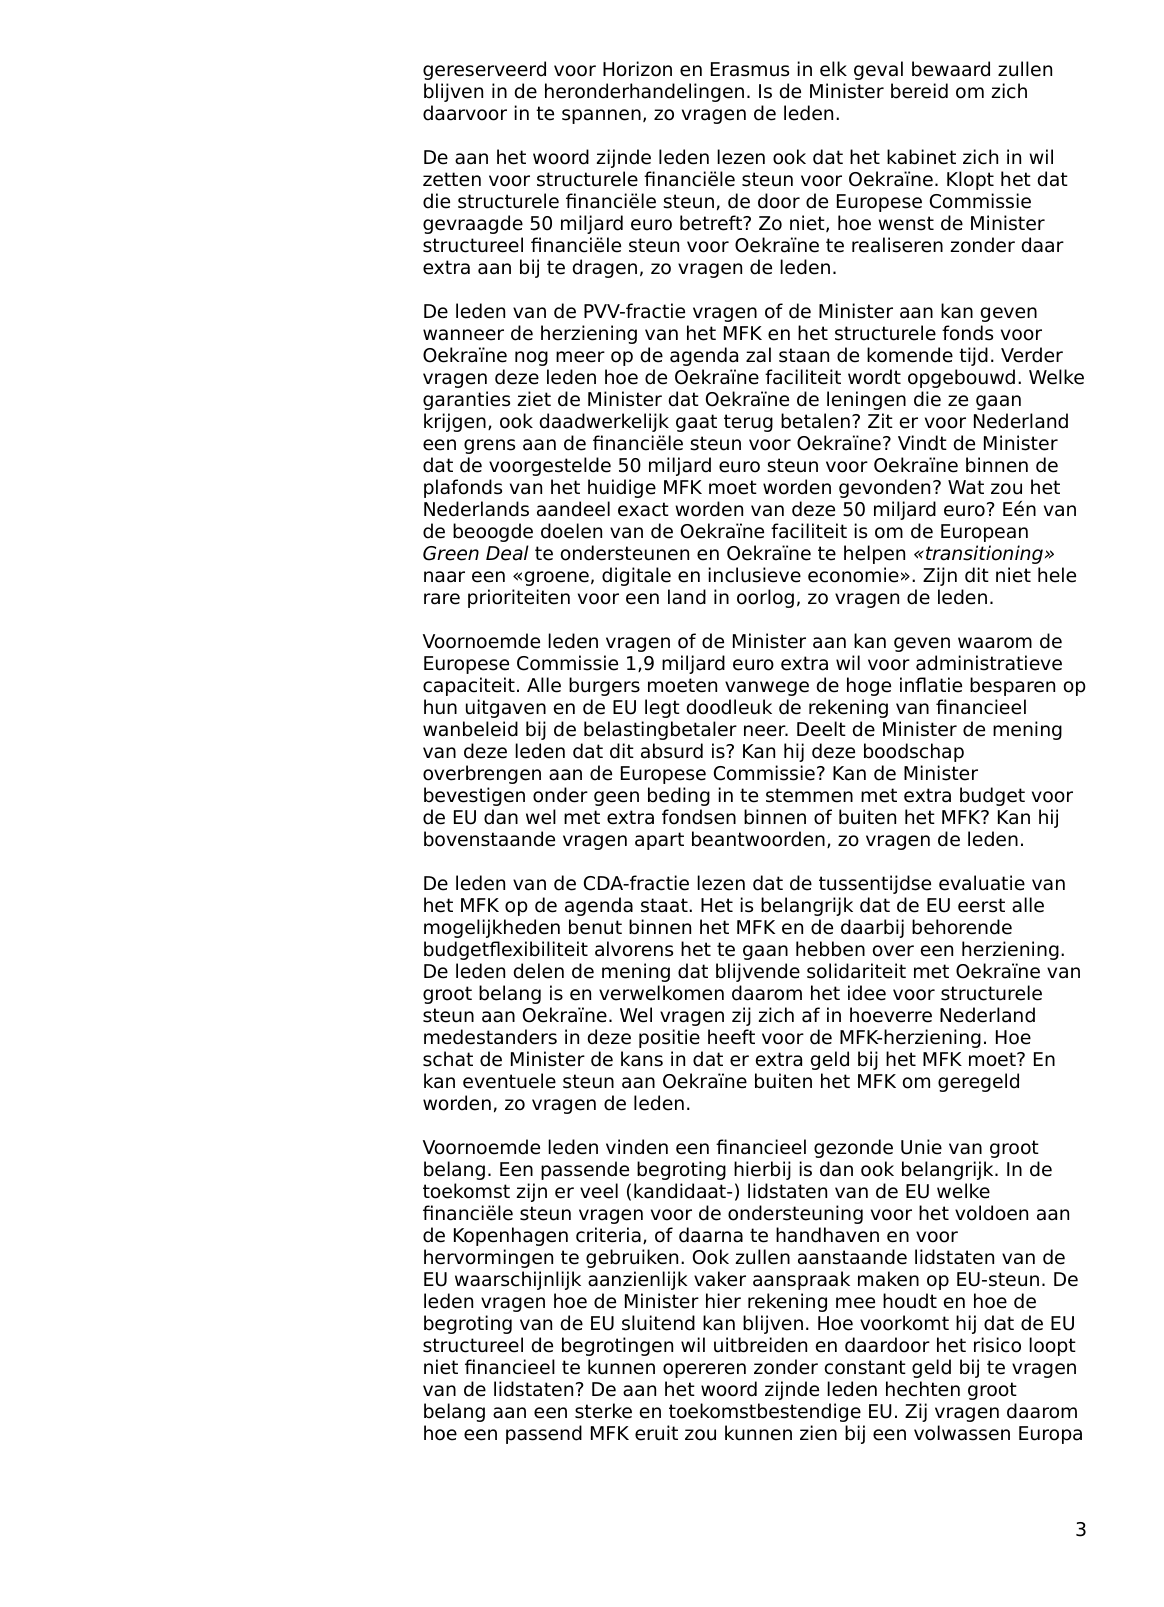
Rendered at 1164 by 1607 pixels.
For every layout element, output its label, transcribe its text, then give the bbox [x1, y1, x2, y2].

text gereserveerd voor Horizon en Erasmus in elk geval bewaard zullen blijven in de heronderhandelingen. Is de Minister bereid om zich daarvoor in te spannen, zo vragen de leden. [422, 59, 1087, 125]
text De leden van de PVV-fractie vragen of de Minister aan kan geven wanneer de herziening van het MFK en het structurele fonds voor Oekraïne nog meer op de agenda zal staan de komende tijd. Verder vragen deze leden hoe de Oekraïne faciliteit wordt opgebouwd. Welke garanties ziet de Minister dat Oekraïne de leningen die ze gaan krijgen, ook daadwerkelijk gaat terug betalen? Zit er voor Nederland een grens aan de financiële steun voor Oekraïne? Vindt de Minister dat de voorgestelde 50 miljard euro steun voor Oekraïne binnen de plafonds van het huidige MFK moet worden gevonden? Wat zou het Nederlands aandeel exact worden van deze 50 miljard euro? Eén van de beoogde doelen van de Oekraïne faciliteit is om de European Green Deal te ondersteunen en Oekraïne te helpen «transitioning» naar een «groene, digitale en inclusieve economie». Zijn dit niet hele rare prioriteiten voor een land in oorlog, zo vragen de leden. [422, 301, 1087, 609]
text De leden van de CDA-fractie lezen dat de tussentijdse evaluatie van het MFK op de agenda staat. Het is belangrijk dat de EU eerst alle mogelijkheden benut binnen het MFK en de daarbij behorende budgetflexibiliteit alvorens het te gaan hebben over een herziening. De leden delen de mening dat blijvende solidariteit met Oekraïne van groot belang is en verwelkomen daarom het idee voor structurele steun aan Oekraïne. Wel vragen zij zich af in hoeverre Nederland medestanders in deze positie heeft voor de MFK-herziening. Hoe schat de Minister de kans in dat er extra geld bij het MFK moet? En kan eventuele steun aan Oekraïne buiten het MFK om geregeld worden, zo vragen de leden. [422, 873, 1087, 1115]
text Voornoemde leden vinden een financieel gezonde Unie van groot belang. Een passende begroting hierbij is dan ook belangrijk. In de toekomst zijn er veel (kandidaat-) lidstaten van de EU welke financiële steun vragen voor de ondersteuning voor het voldoen aan de Kopenhagen criteria, of daarna te handhaven en voor hervormingen te gebruiken. Ook zullen aanstaande lidstaten van de EU waarschijnlijk aanzienlijk vaker aanspraak maken op EU-steun. De leden vragen hoe de Minister hier rekening mee houdt en hoe de begroting van de EU sluitend kan blijven. Hoe voorkomt hij dat de EU structureel de begrotingen wil uitbreiden en daardoor het risico loopt niet financieel te kunnen opereren zonder constant geld bij te vragen van de lidstaten? De aan het woord zijnde leden hechten groot belang aan een sterke en toekomstbestendige EU. Zij vragen daarom hoe een passend MFK eruit zou kunnen zien bij een volwassen Europa [422, 1137, 1087, 1445]
text Voornoemde leden vragen of de Minister aan kan geven waarom de Europese Commissie 1,9 miljard euro extra wil voor administratieve capaciteit. Alle burgers moeten vanwege de hoge inflatie besparen op hun uitgaven en de EU legt doodleuk de rekening van financieel wanbeleid bij de belastingbetaler neer. Deelt de Minister de mening van deze leden dat dit absurd is? Kan hij deze boodschap overbrengen aan de Europese Commissie? Kan de Minister bevestigen onder geen beding in te stemmen met extra budget voor de EU dan wel met extra fondsen binnen of buiten het MFK? Kan hij bovenstaande vragen apart beantwoorden, zo vragen de leden. [422, 631, 1087, 851]
text De aan het woord zijnde leden lezen ook dat het kabinet zich in wil zetten voor structurele financiële steun voor Oekraïne. Klopt het dat die structurele financiële steun, de door de Europese Commissie gevraagde 50 miljard euro betreft? Zo niet, hoe wenst de Minister structureel financiële steun voor Oekraïne te realiseren zonder daar extra aan bij te dragen, zo vragen de leden. [422, 147, 1087, 279]
